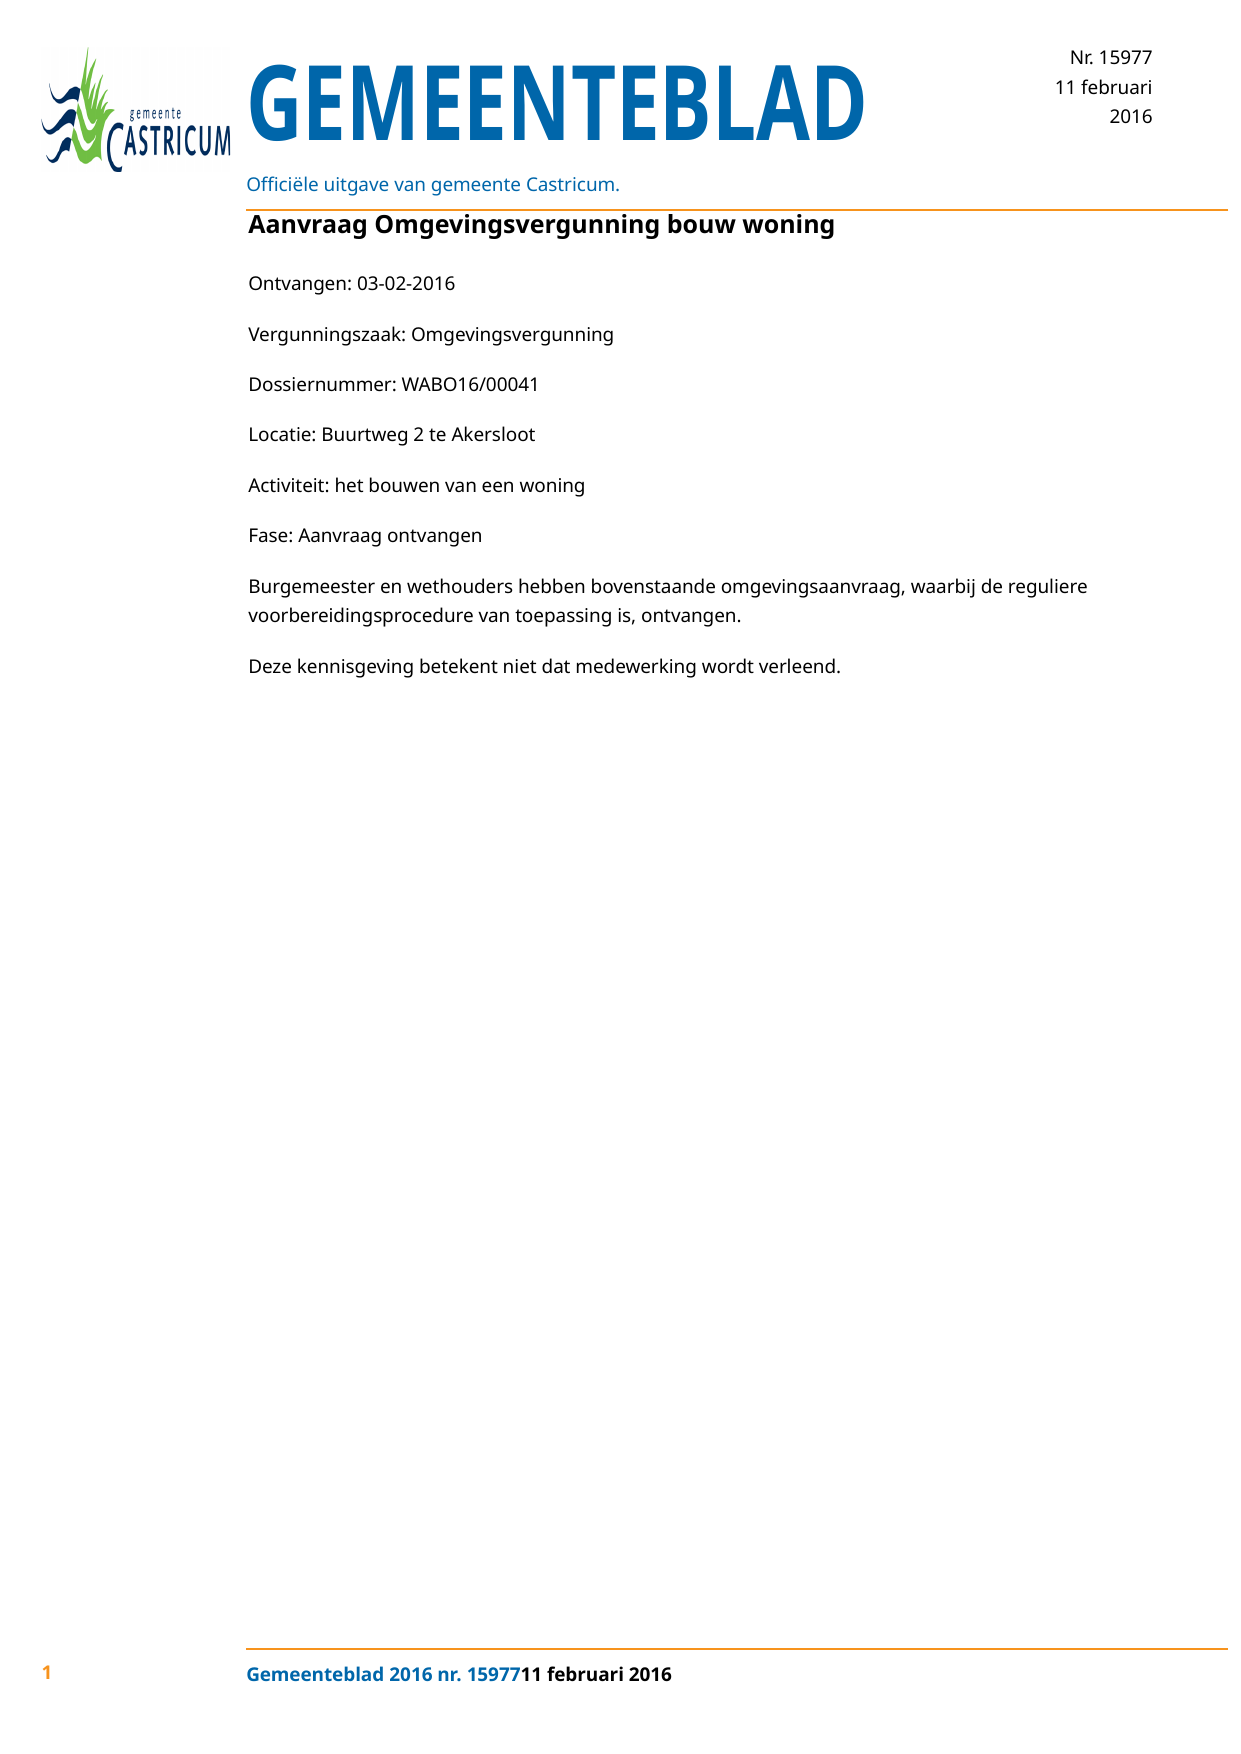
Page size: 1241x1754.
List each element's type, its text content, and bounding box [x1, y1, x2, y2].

text Deze kennisgeving betekent niet dat medewerking wordt verleend. [248, 653, 1152, 678]
text Ontvangen: 03-02-2016 [248, 270, 1152, 296]
text Vergunningszaak: Omgevingsvergunning [248, 321, 1152, 346]
text Activiteit: het bouwen van een woning [248, 472, 1152, 498]
text Dossiernummer: WABO16/00041 [248, 371, 1152, 397]
text Locatie: Buurtweg 2 te Akersloot [248, 422, 1152, 447]
picture [41, 47, 231, 172]
text Fase: Aanvraag ontvangen [248, 522, 1152, 548]
text Burgemeester en wethouders hebben bovenstaande omgevingsaanvraag, waarbij de reguliere voorbereidingsprocedure van toepassing is, ontvangen. [248, 573, 1152, 628]
text Aanvraag Omgevingsvergunning bouw woning [248, 211, 1152, 241]
